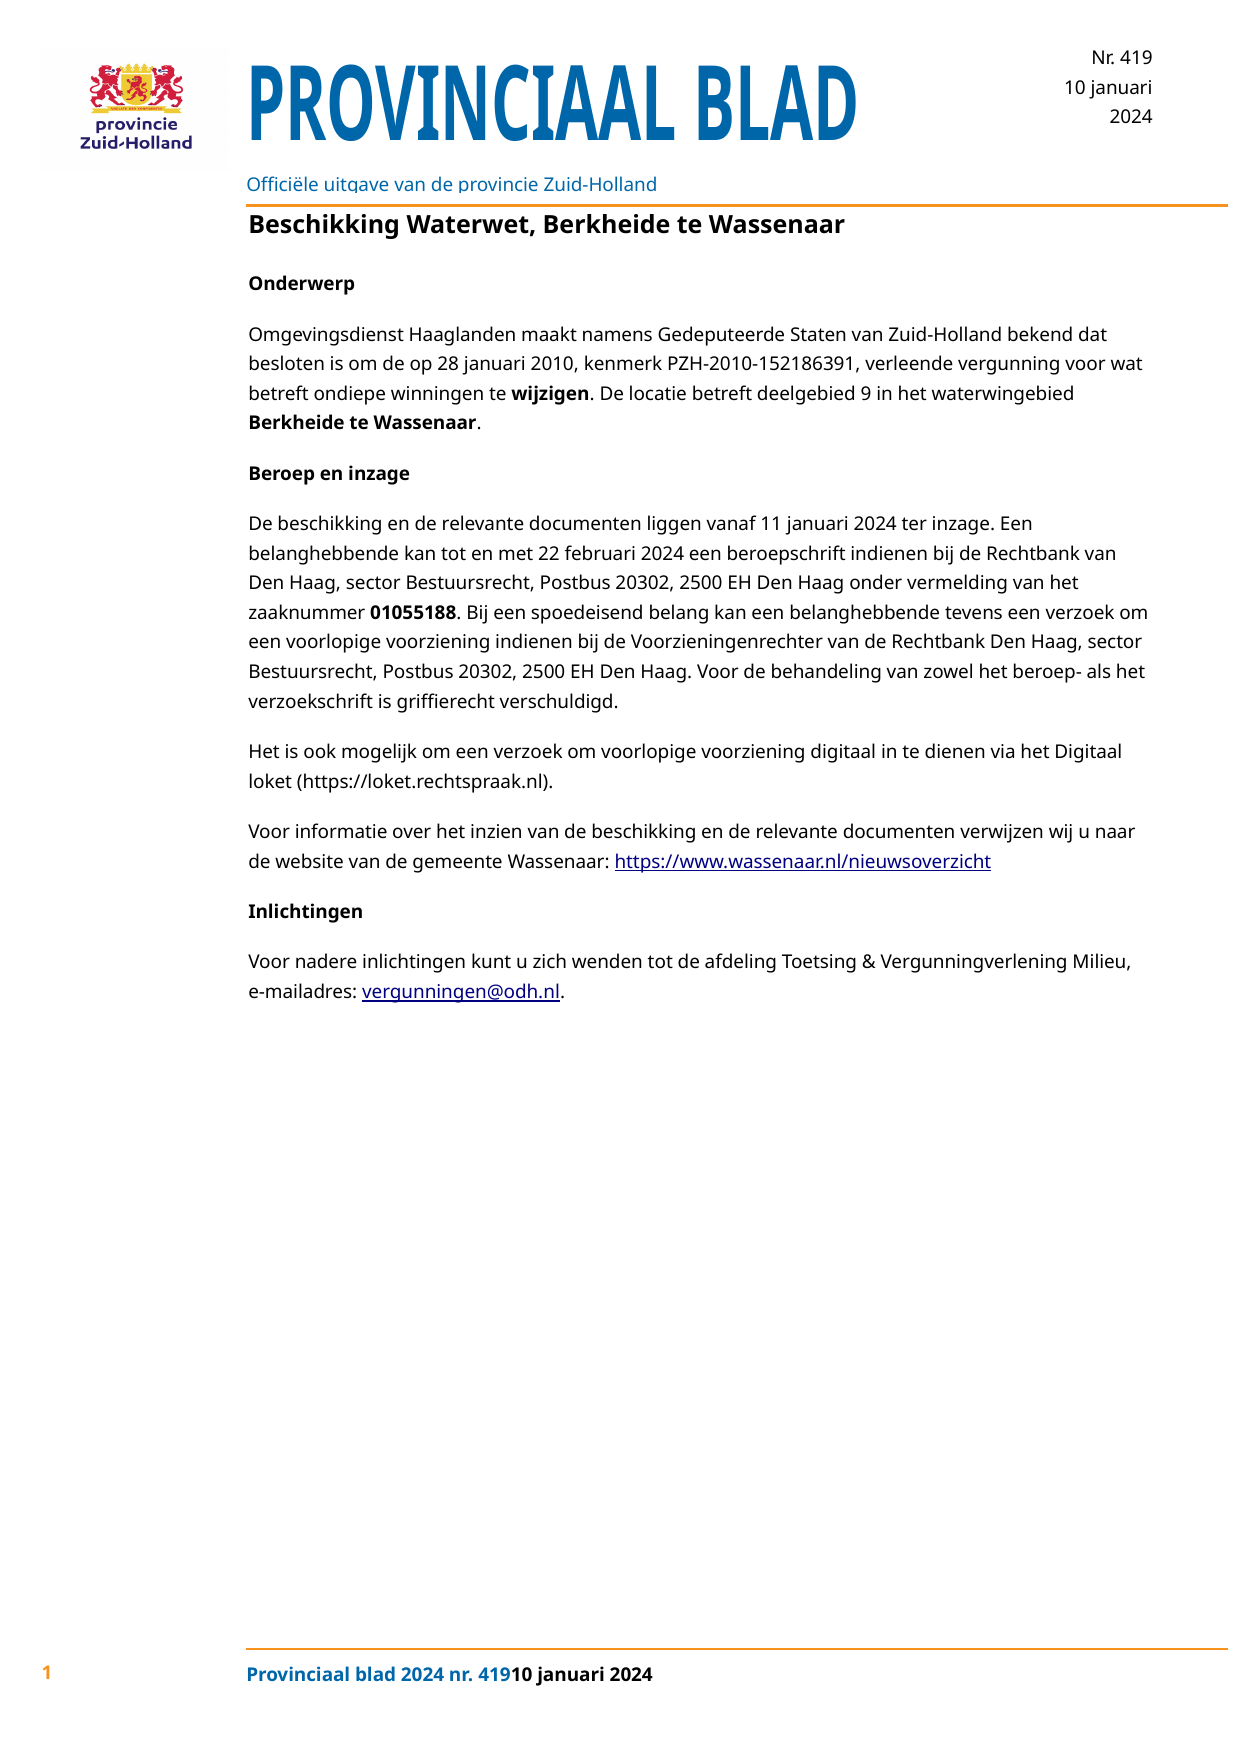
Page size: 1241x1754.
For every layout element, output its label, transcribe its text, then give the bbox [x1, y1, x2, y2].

text Het is ook mogelijk om een verzoek om voorlopige voorziening digitaal in te dienen via het Digitaal loket (https://loket.rechtspraak.nl). [248, 738, 1152, 793]
text Beroep en inzage [248, 460, 1152, 486]
text Inlichtingen [248, 898, 1152, 924]
text De beschikking en de relevante documenten liggen vanaf 11 januari 2024 ter inzage. Een belanghebbende kan tot en met 22 februari 2024 een beroepschrift indienen bij de Rechtbank van Den Haag, sector Bestuursrecht, Postbus 20302, 2500 EH Den Haag onder vermelding van het zaaknummer 01055188. Bij een spoedeisend belang kan een belanghebbende tevens een verzoek om een voorlopige voorziening indienen bij de Voorzieningenrechter van de Rechtbank Den Haag, sector Bestuursrecht, Postbus 20302, 2500 EH Den Haag. Voor de behandeling van zowel het beroep- als het verzoekschrift is griffierecht verschuldigd. [248, 510, 1152, 713]
text Beschikking Waterwet, Berkheide te Wassenaar [248, 207, 1152, 241]
text Omgevingsdienst Haaglanden maakt namens Gedeputeerde Staten van Zuid-Holland bekend dat besloten is om de op 28 januari 2010, kenmerk PZH-2010-152186391, verleende vergunning voor wat betreft ondiepe winningen te wijzigen. De locatie betreft deelgebied 9 in het waterwingebied Berkheide te Wassenaar. [248, 321, 1152, 435]
picture [41, 47, 231, 172]
text Voor nadere inlichtingen kunt u zich wenden tot de afdeling Toetsing & Vergunningverlening Milieu, e-mailadres: vergunningen@odh.nl. [248, 949, 1152, 1004]
text Onderwerp [248, 270, 1152, 296]
text Voor informatie over het inzien van de beschikking en de relevante documenten verwijzen wij u naar de website van de gemeente Wassenaar: https://www.wassenaar.nl/nieuwsoverzicht [248, 818, 1152, 873]
